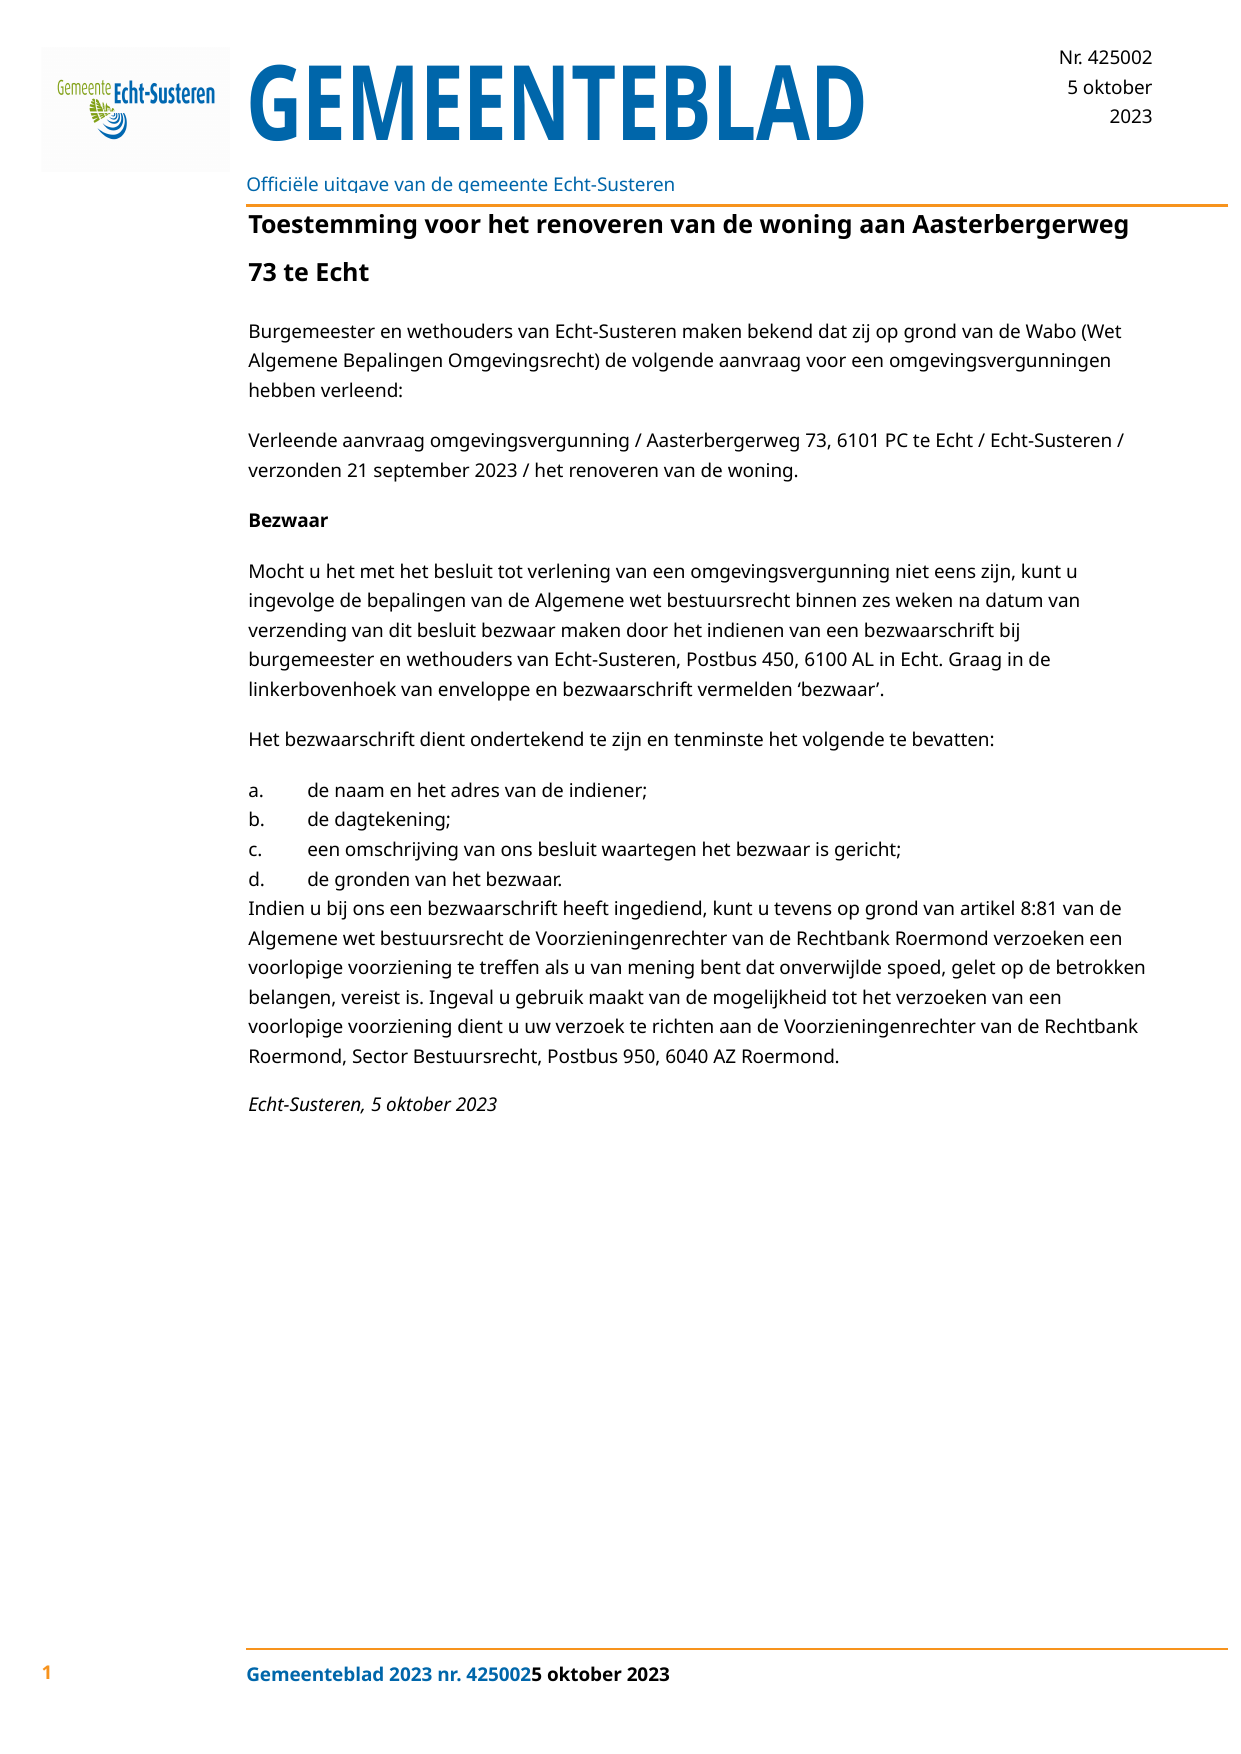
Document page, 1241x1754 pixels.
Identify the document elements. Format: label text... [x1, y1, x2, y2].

text Indien u bij ons een bezwaarschrift heeft ingediend, kunt u tevens op grond van artikel 8:81 van de Algemene wet bestuursrecht de Voorzieningenrechter van de Rechtbank Roermond verzoeken een voorlopige voorziening te treffen als u van mening bent dat onverwijlde spoed, gelet op de betrokken belangen, vereist is. Ingeval u gebruik maakt van de mogelijkheid tot het verzoeken van een voorlopige voorziening dient u uw verzoek te richten aan de Voorzieningenrechter van de Rechtbank Roermond, Sector Bestuursrecht, Postbus 950, 6040 AZ Roermond. [248, 895, 1152, 1069]
picture [41, 47, 231, 172]
text Burgemeester en wethouders van Echt-Susteren maken bekend dat zij op grond van de Wabo (Wet Algemene Bepalingen Omgevingsrecht) de volgende aanvraag voor een omgevingsvergunningen hebben verleend: [248, 318, 1152, 403]
text Verleende aanvraag omgevingsvergunning / Aasterbergerweg 73, 6101 PC te Echt / Echt-Susteren / verzonden 21 september 2023 / het renoveren van de woning. [248, 427, 1152, 483]
list de gronden van het bezwaar. [248, 866, 1152, 892]
text Het bezwaarschrift dient ondertekend te zijn en tenminste het volgende te bevatten: [248, 727, 1152, 752]
list de naam en het adres van de indiener; [248, 777, 1152, 803]
text Bezwaar [248, 507, 1152, 533]
list de dagtekening; [248, 807, 1152, 832]
text Echt-Susteren, 5 oktober 2023 [248, 1091, 1152, 1117]
text Toestemming voor het renoveren van de woning aan Aasterbergerweg 73 te Echt [248, 207, 1152, 288]
text Mocht u het met het besluit tot verlening van een omgevingsvergunning niet eens zijn, kunt u ingevolge de bepalingen van de Algemene wet bestuursrecht binnen zes weken na datum van verzending van dit besluit bezwaar maken door het indienen van een bezwaarschrift bij burgemeester en wethouders van Echt-Susteren, Postbus 450, 6100 AL in Echt. Graag in de linkerbovenhoek van enveloppe en bezwaarschrift vermelden ‘bezwaar’. [248, 558, 1152, 702]
list een omschrijving van ons besluit waartegen het bezwaar is gericht; [248, 836, 1152, 862]
